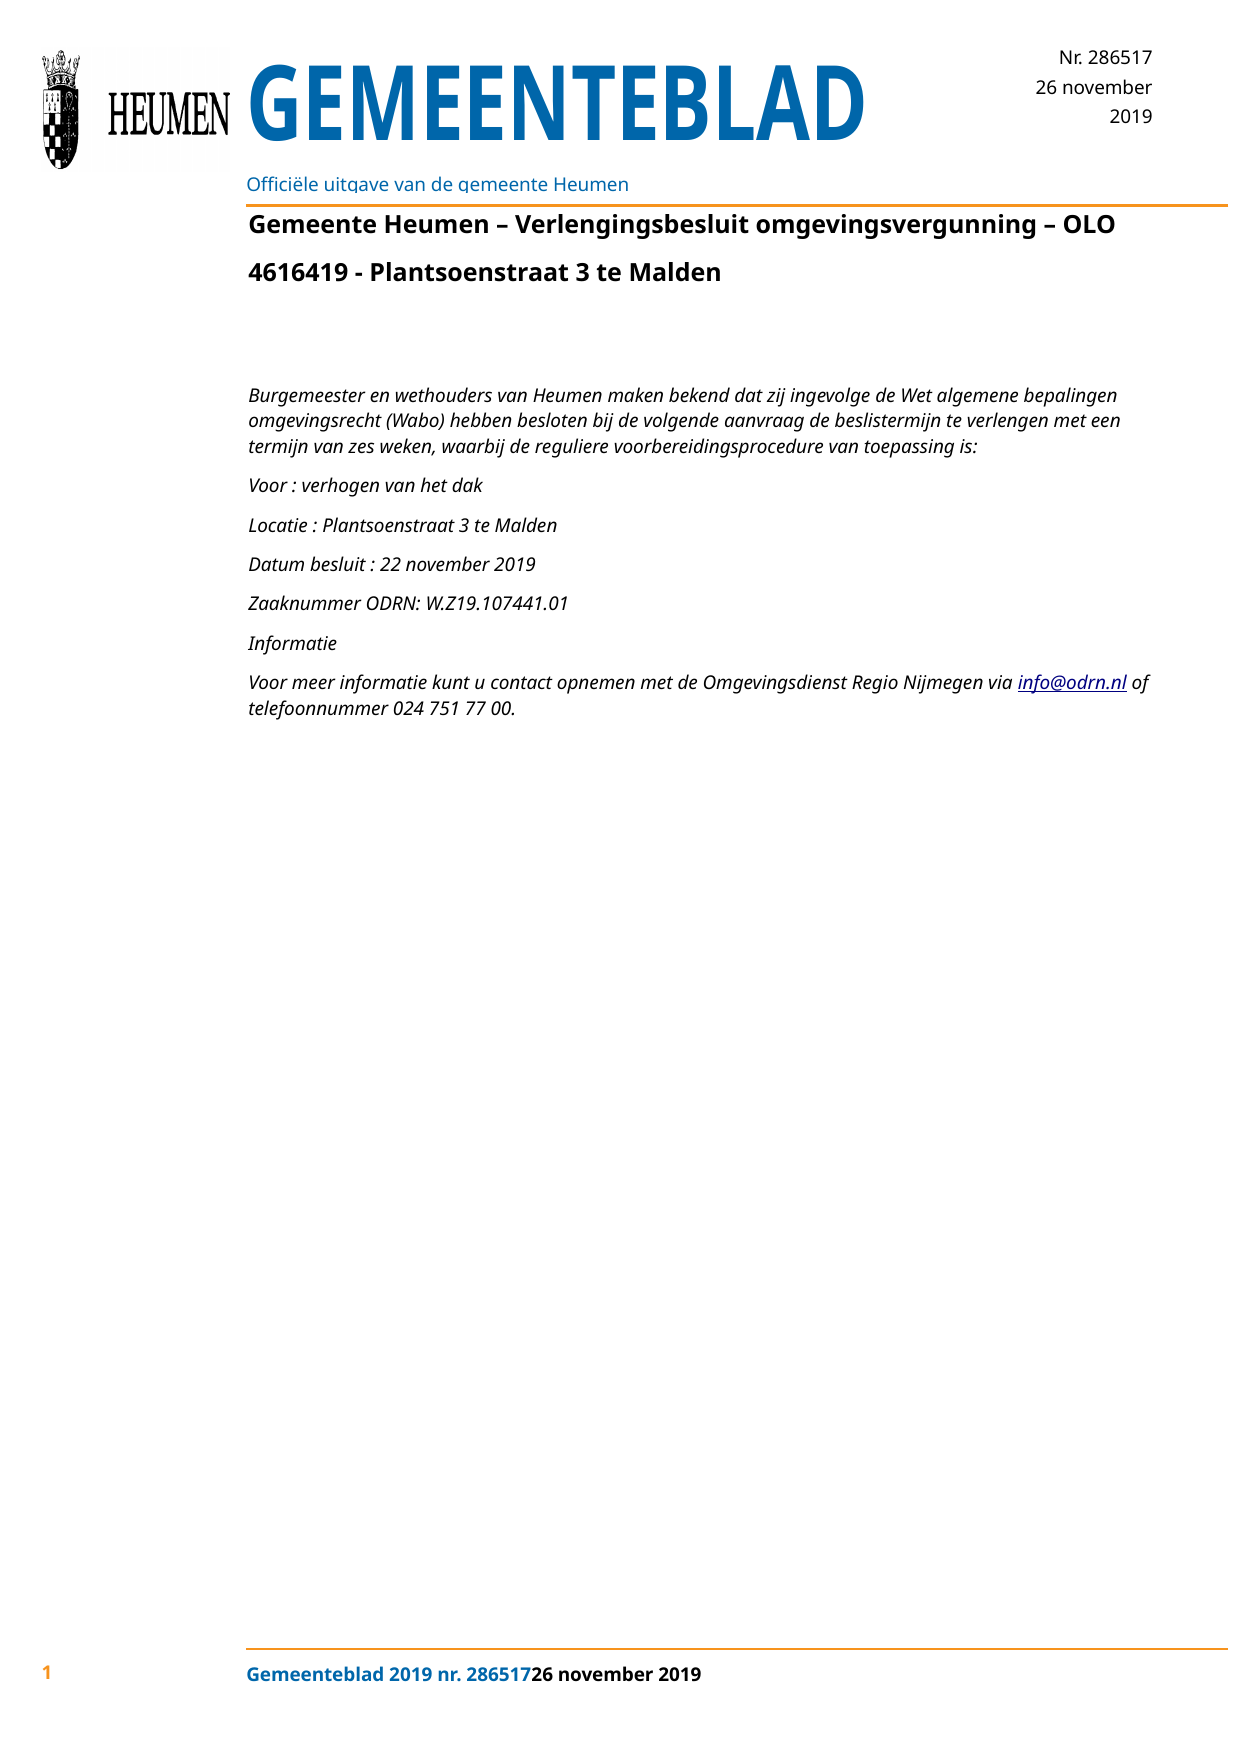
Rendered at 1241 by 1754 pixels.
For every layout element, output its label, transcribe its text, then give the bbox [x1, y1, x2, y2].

text Voor : verhogen van het dak [248, 473, 1152, 498]
text Gemeente Heumen – Verlengingsbesluit omgevingsvergunning – OLO 4616419 - Plantsoenstraat 3 te Malden [248, 207, 1152, 288]
picture [41, 47, 231, 172]
text Datum besluit : 22 november 2019 [248, 551, 1152, 577]
text Locatie : Plantsoenstraat 3 te Malden [248, 512, 1152, 538]
text Voor meer informatie kunt u contact opnemen met de Omgevingsdienst Regio Nijmegen via info@odrn.nl of telefoonnummer 024 751 77 00. [248, 669, 1152, 720]
text Burgemeester en wethouders van Heumen maken bekend dat zij ingevolge de Wet algemene bepalingen omgevingsrecht (Wabo) hebben besloten bij de volgende aanvraag de beslistermijn te verlengen met een termijn van zes weken, waarbij de reguliere voorbereidingsprocedure van toepassing is: [248, 382, 1152, 459]
text Zaaknummer ODRN: W.Z19.107441.01 [248, 590, 1152, 616]
text Informatie [248, 630, 1152, 655]
